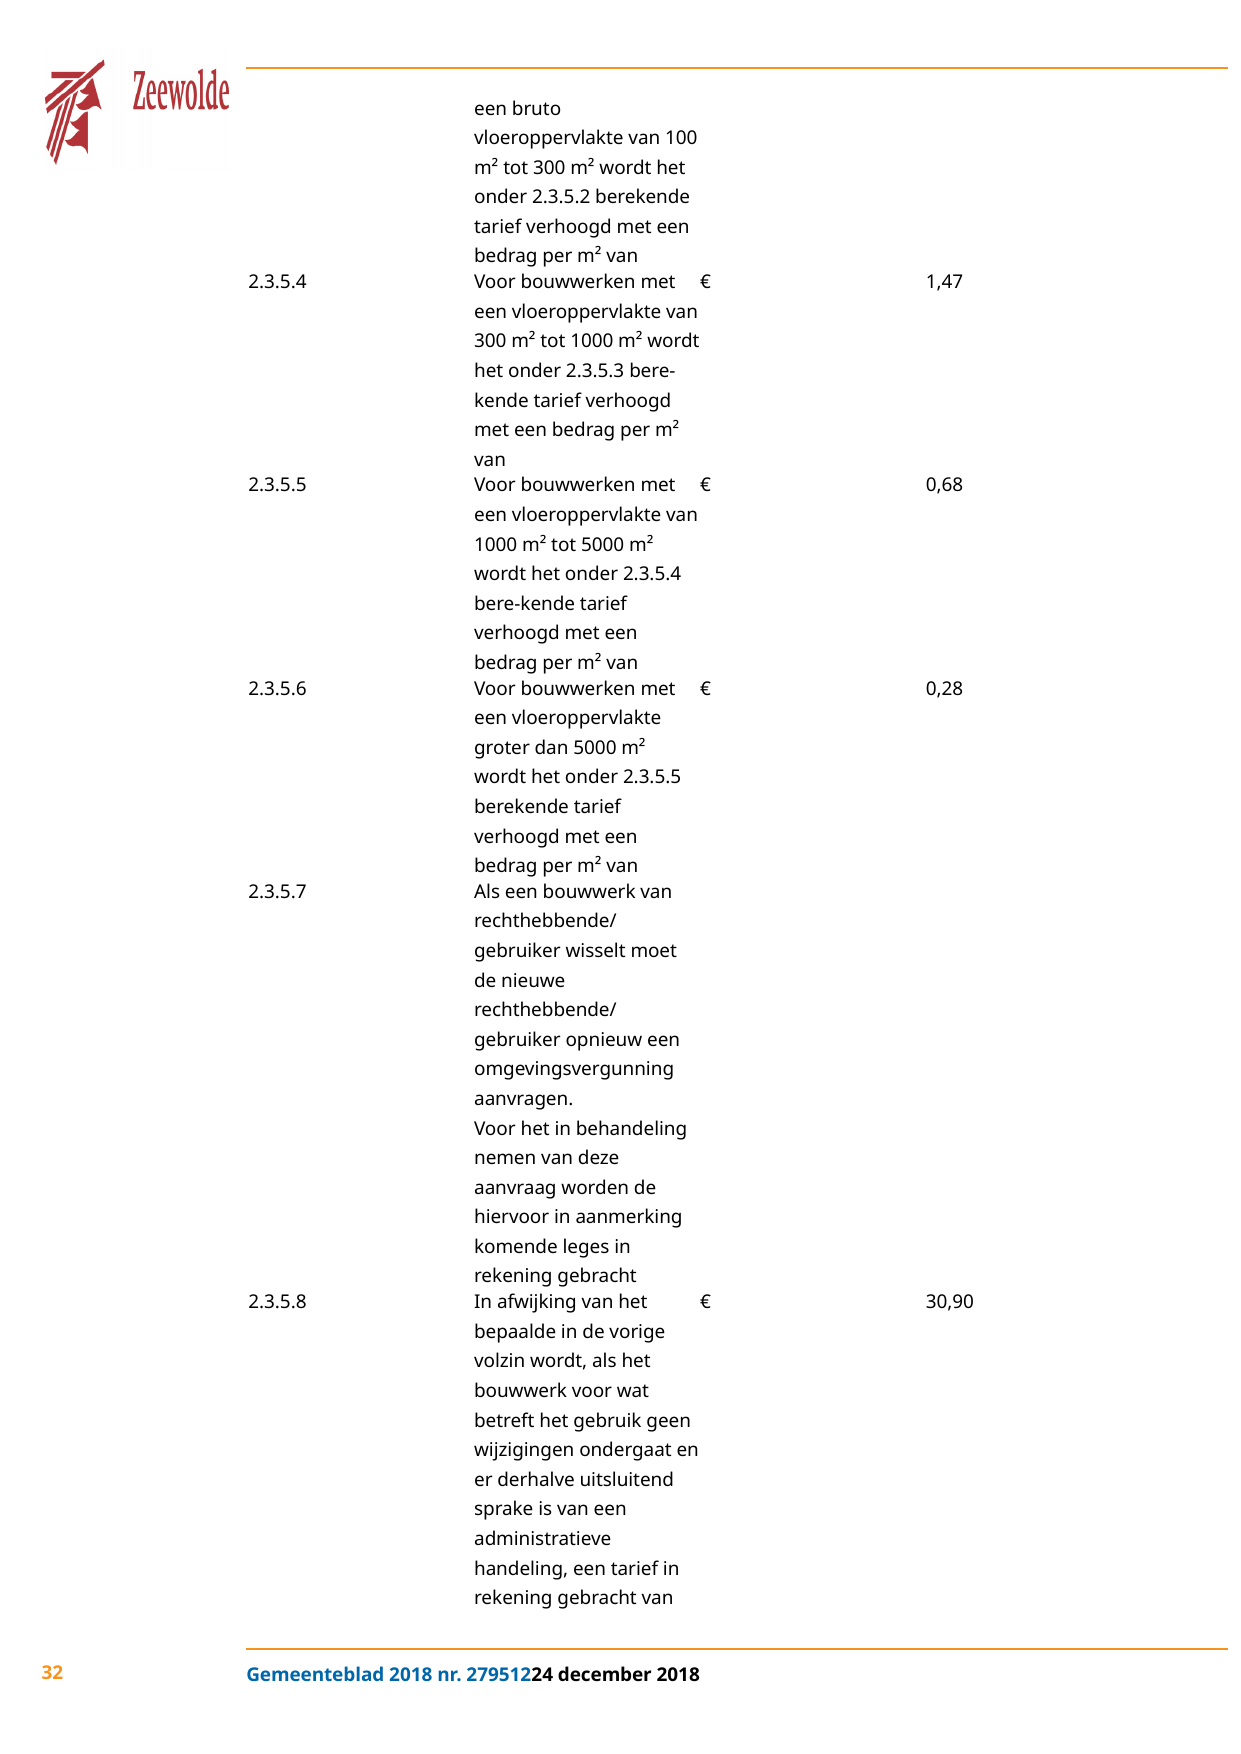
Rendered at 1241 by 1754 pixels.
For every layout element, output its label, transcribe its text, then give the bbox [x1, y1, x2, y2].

table_cell Voor bouwwerken met een vloeroppervlakte groter dan 5000 m² wordt het onder 2.3.5.5 berekende tarief verhoogd met een bedrag per m² van [474, 675, 700, 878]
table_cell 2.3.5.7 [248, 878, 474, 1288]
table_cell 1,47 [926, 269, 1152, 472]
picture [41, 47, 231, 172]
table_cell € [700, 472, 926, 675]
table_cell 2.3.5.5 [248, 472, 474, 675]
table_cell In afwijking van het bepaalde in de vorige volzin wordt, als het bouwwerk voor wat betreft het gebruik geen wijzigingen ondergaat en er derhalve uitsluitend sprake is van een administratieve handeling, een tarief in rekening gebracht van [474, 1289, 700, 1610]
table_cell 30,90 [926, 1289, 1152, 1610]
table_cell [248, 95, 474, 268]
table_cell Voor bouwwerken met een vloeroppervlakte van 1000 m² tot 5000 m² wordt het onder 2.3.5.4 bere-kende tarief verhoogd met een bedrag per m² van [474, 472, 700, 675]
table_cell 2.3.5.4 [248, 269, 474, 472]
table_cell 0,68 [926, 472, 1152, 675]
table_cell 0,28 [926, 675, 1152, 878]
table_cell [926, 95, 1152, 268]
table_cell [700, 878, 926, 1288]
table_cell een bruto vloeroppervlakte van 100 m² tot 300 m² wordt het onder 2.3.5.2 berekende tarief verhoogd met een bedrag per m² van [474, 95, 700, 268]
table_cell [926, 878, 1152, 1288]
table_cell 2.3.5.6 [248, 675, 474, 878]
table_cell € [700, 1289, 926, 1610]
table_cell [700, 95, 926, 268]
table_cell € [700, 675, 926, 878]
table_cell € [700, 269, 926, 472]
table_cell Als een bouwwerk van rechthebbende/ gebruiker wisselt moet de nieuwe rechthebbende/ gebruiker opnieuw een omgevingsvergunning aanvragen. Voor het in behandeling nemen van deze aanvraag worden de hiervoor in aanmerking komende leges in rekening gebracht [474, 878, 700, 1288]
table_cell 2.3.5.8 [248, 1289, 474, 1610]
table_cell Voor bouwwerken met een vloeroppervlakte van 300 m² tot 1000 m² wordt het onder 2.3.5.3 bere-kende tarief verhoogd met een bedrag per m² van [474, 269, 700, 472]
